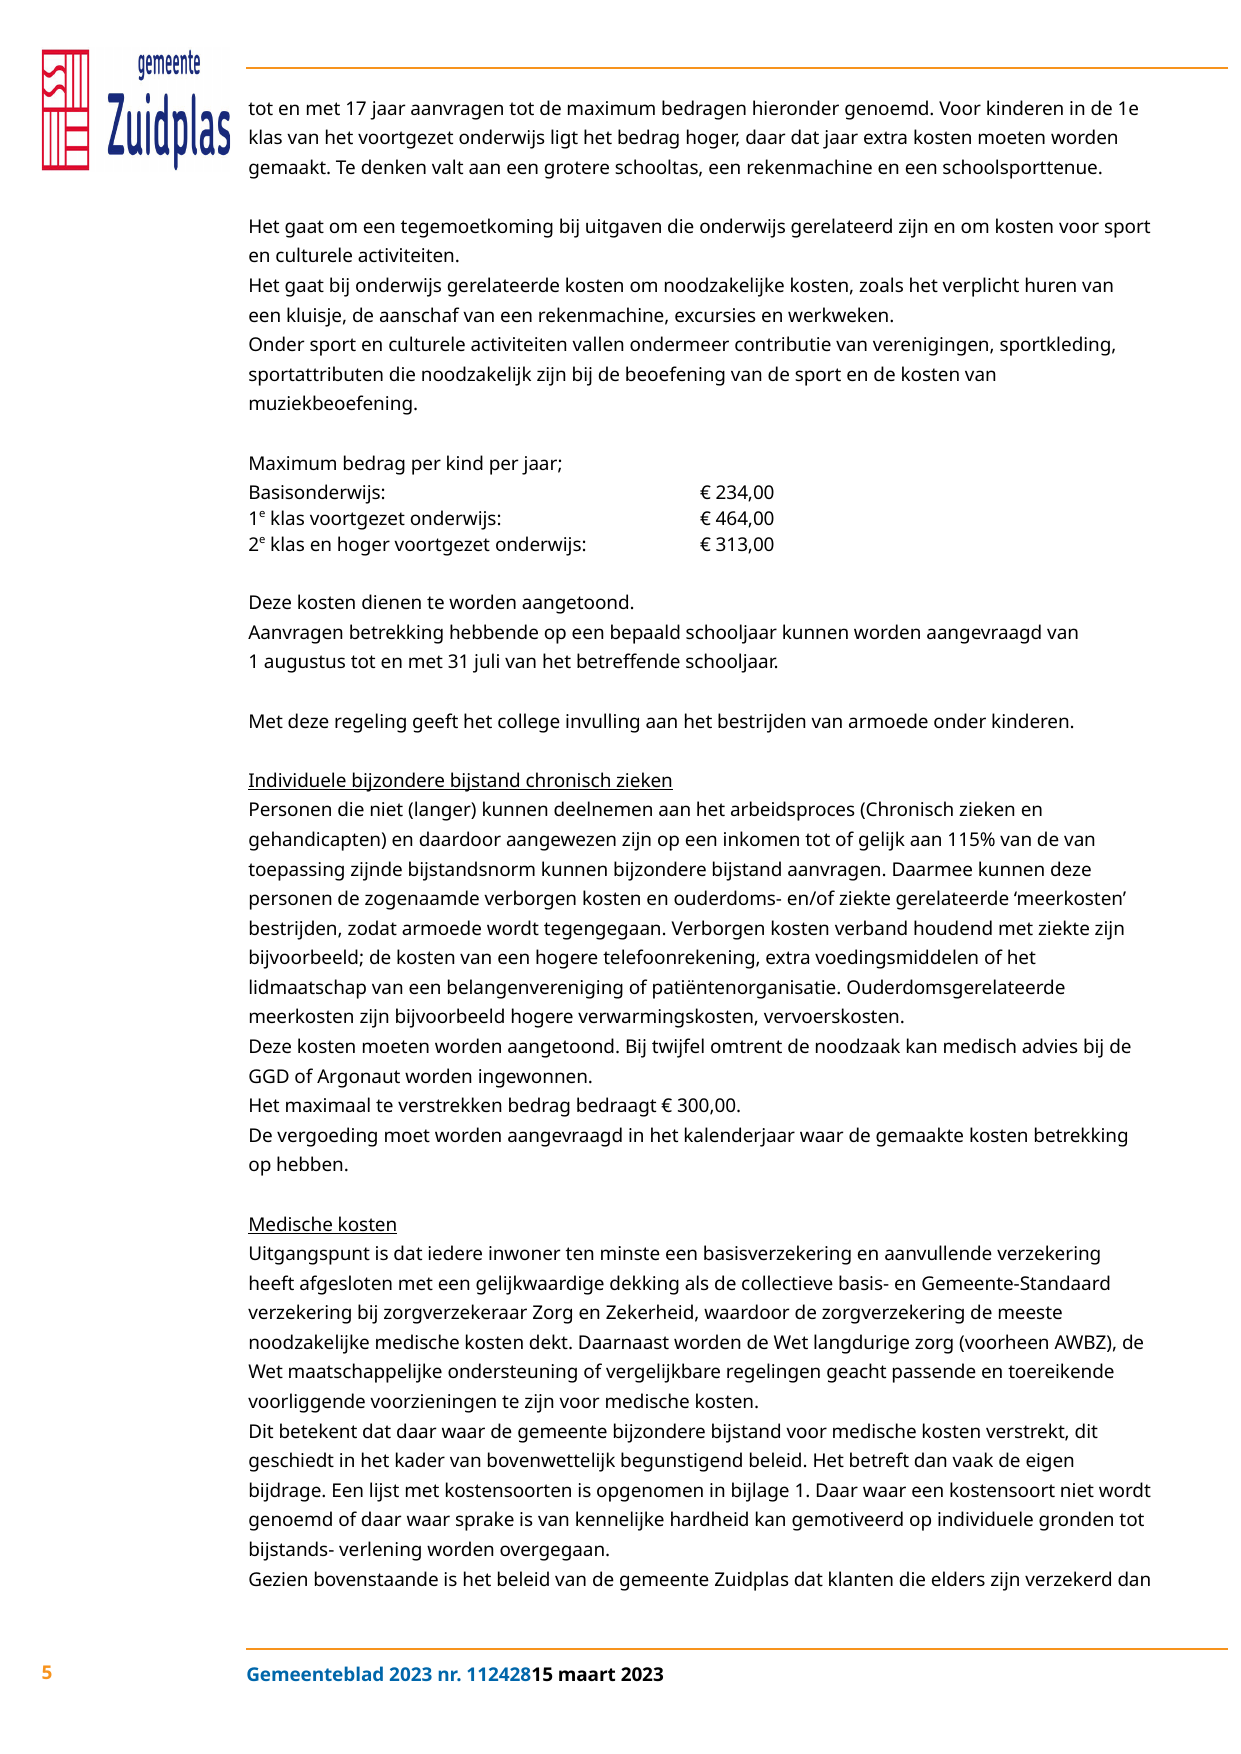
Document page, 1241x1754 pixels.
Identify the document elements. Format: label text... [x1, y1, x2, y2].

table_cell 1e klas voortgezet onderwijs: [248, 505, 700, 531]
text Individuele bijzondere bijstand chronisch zieken [248, 767, 1152, 793]
text Deze kosten moeten worden aangetoond. Bij twijfel omtrent de noodzaak kan medisch advies bij de GGD of Argonaut worden ingewonnen. [248, 1033, 1152, 1088]
text Onder sport en culturele activiteiten vallen ondermeer contributie van verenigingen, sportkleding, sportattributen die noodzakelijk zijn bij de beoefening van de sport en de kosten van muziekbeoefening. [248, 331, 1152, 416]
text Het maximaal te verstrekken bedrag bedraagt € 300,00. [248, 1092, 1152, 1118]
text Het gaat om een tegemoetkoming bij uitgaven die onderwijs gerelateerd zijn en om kosten voor sport en culturele activiteiten. [248, 213, 1152, 268]
text Gezien bovenstaande is het beleid van de gemeente Zuidplas dat klanten die elders zijn verzekerd dan [248, 1566, 1152, 1591]
text tot en met 17 jaar aanvragen tot de maximum bedragen hieronder genoemd. Voor kinderen in de 1e klas van het voortgezet onderwijs ligt het bedrag hoger, daar dat jaar extra kosten moeten worden gemaakt. Te denken valt aan een grotere schooltas, een rekenmachine en een schoolsporttenue. [248, 95, 1152, 180]
table_header Basisonderwijs: [248, 480, 700, 505]
table_cell 2e klas en hoger voortgezet onderwijs: [248, 531, 700, 557]
text Het gaat bij onderwijs gerelateerde kosten om noodzakelijke kosten, zoals het verplicht huren van een kluisje, de aanschaf van een rekenmachine, excursies en werkweken. [248, 272, 1152, 328]
table_header € 234,00 [700, 480, 1152, 505]
text Personen die niet (langer) kunnen deelnemen aan het arbeidsproces (Chronisch zieken en gehandicapten) en daardoor aangewezen zijn op een inkomen tot of gelijk aan 115% van de van toepassing zijnde bijstandsnorm kunnen bijzondere bijstand aanvragen. Daarmee kunnen deze personen de zogenaamde verborgen kosten en ouderdoms- en/of ziekte gerelateerde ‘meerkosten’ bestrijden, zodat armoede wordt tegengegaan. Verborgen kosten verband houdend met ziekte zijn bijvoorbeeld; de kosten van een hogere telefoonrekening, extra voedingsmiddelen of het lidmaatschap van een belangenvereniging of patiëntenorganisatie. Ouderdomsgerelateerde meerkosten zijn bijvoorbeeld hogere verwarmingskosten, vervoerskosten. [248, 797, 1152, 1029]
text Met deze regeling geeft het college invulling aan het bestrijden van armoede onder kinderen. [248, 708, 1152, 733]
text Uitgangspunt is dat iedere inwoner ten minste een basisverzekering en aanvullende verzekering heeft afgesloten met een gelijkwaardige dekking als de collectieve basis- en Gemeente-Standaard verzekering bij zorgverzekeraar Zorg en Zekerheid, waardoor de zorgverzekering de meeste noodzakelijke medische kosten dekt. Daarnaast worden de Wet langdurige zorg (voorheen AWBZ), de Wet maatschappelijke ondersteuning of vergelijkbare regelingen geacht passende en toereikende voorliggende voorzieningen te zijn voor medische kosten. [248, 1240, 1152, 1414]
text Dit betekent dat daar waar de gemeente bijzondere bijstand voor medische kosten verstrekt, dit geschiedt in het kader van bovenwettelijk begunstigend beleid. Het betreft dan vaak de eigen bijdrage. Een lijst met kostensoorten is opgenomen in bijlage 1. Daar waar een kostensoort niet wordt genoemd of daar waar sprake is van kennelijke hardheid kan gemotiveerd op individuele gronden tot bijstands- verlening worden overgegaan. [248, 1418, 1152, 1562]
table_cell € 464,00 [700, 505, 1152, 531]
text Maximum bedrag per kind per jaar; [248, 450, 1152, 476]
picture [41, 47, 231, 172]
table_cell € 313,00 [700, 531, 1152, 557]
text De vergoeding moet worden aangevraagd in het kalenderjaar waar de gemaakte kosten betrekking op hebben. [248, 1122, 1152, 1177]
text 1 augustus tot en met 31 juli van het betreffende schooljaar. [248, 649, 1152, 674]
text Aanvragen betrekking hebbende op een bepaald schooljaar kunnen worden aangevraagd van [248, 619, 1152, 645]
text Medische kosten [248, 1211, 1152, 1236]
text Deze kosten dienen te worden aangetoond. [248, 589, 1152, 615]
